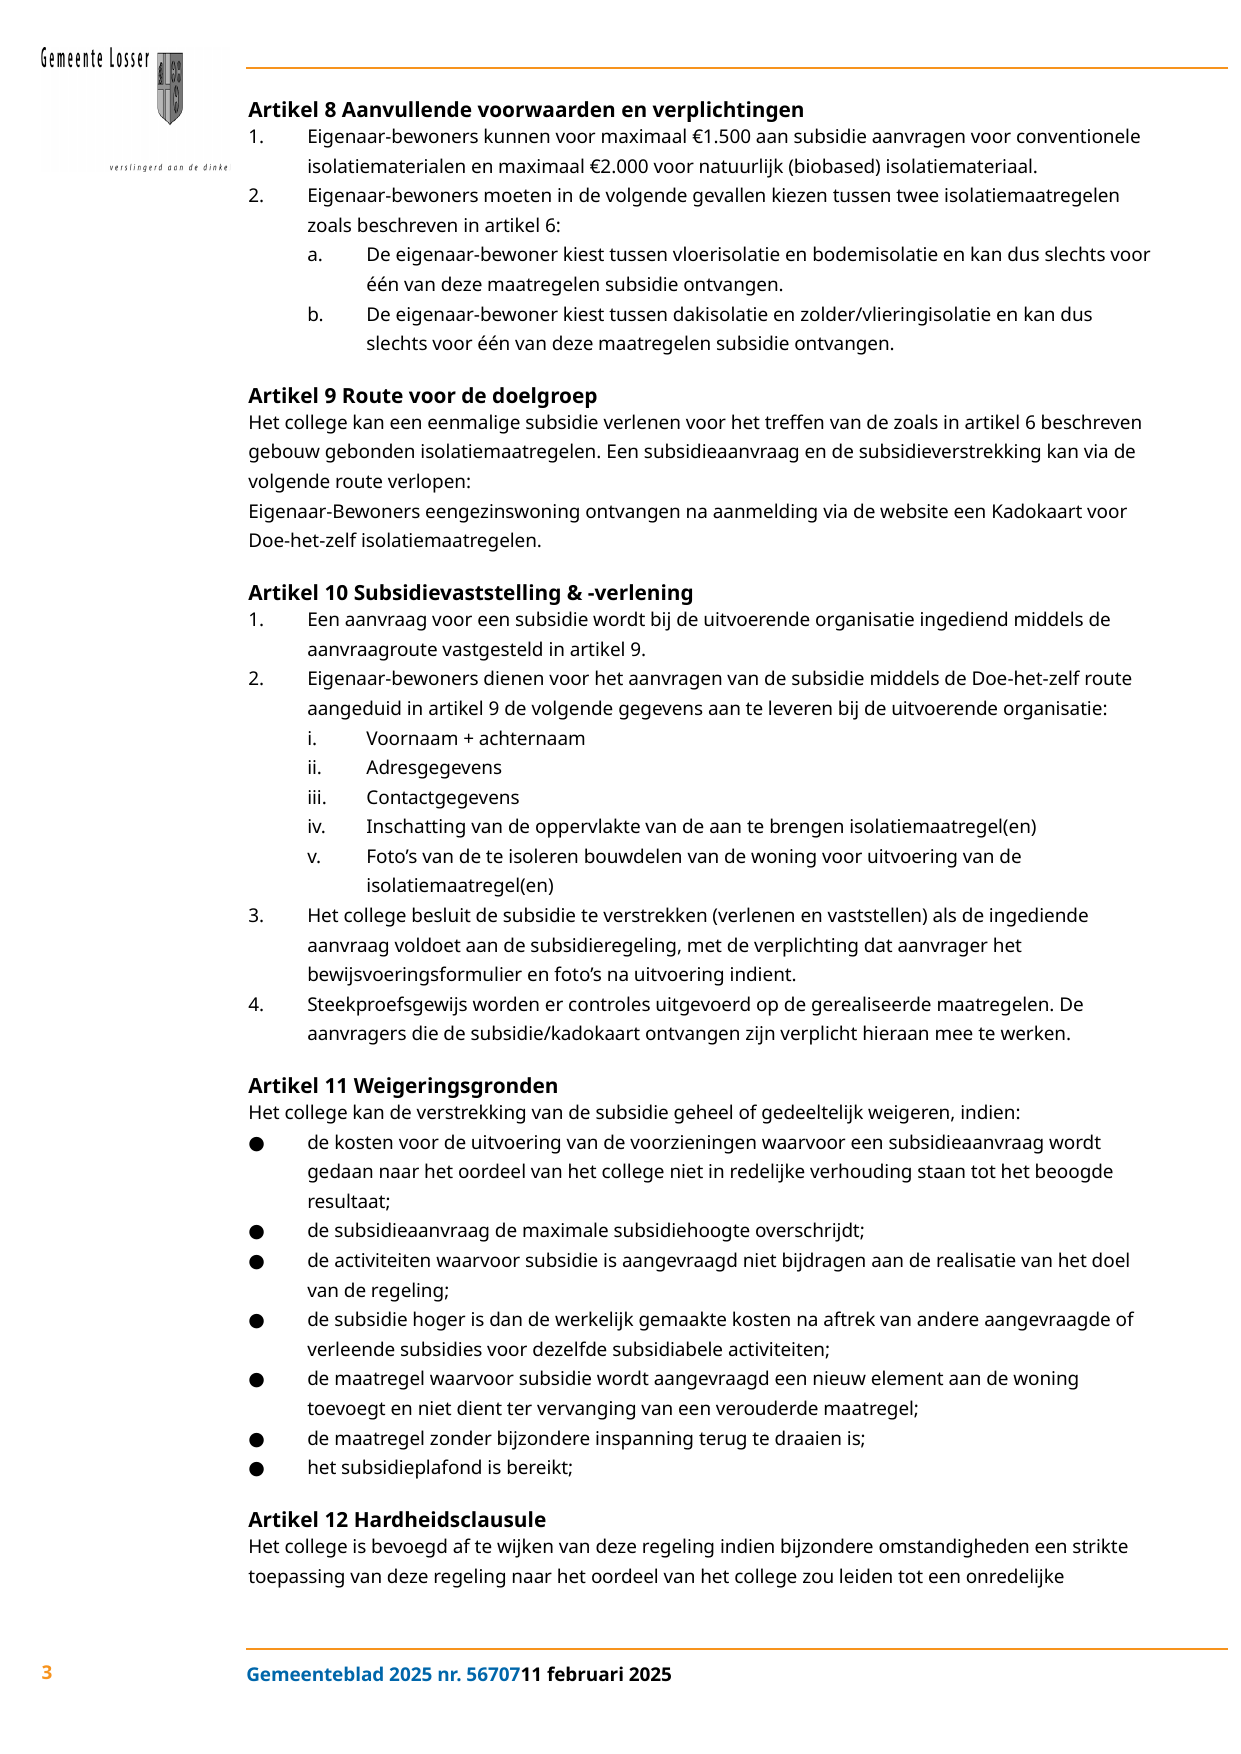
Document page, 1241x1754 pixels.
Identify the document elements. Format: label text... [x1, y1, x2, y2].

list Eigenaar-bewoners dienen voor het aanvragen van de subsidie middels de Doe-het-zelf route aangeduid in artikel 9 de volgende gegevens aan te leveren bij de uitvoerende organisatie: [248, 666, 1152, 721]
text Het college kan de verstrekking van de subsidie geheel of gedeeltelijk weigeren, indien: [248, 1099, 1152, 1125]
text Artikel 11 Weigeringsgronden [248, 1071, 1152, 1099]
list Voornaam + achternaam [307, 725, 1152, 750]
list Eigenaar-bewoners kunnen voor maximaal €1.500 aan subsidie aanvragen voor conventionele isolatiematerialen en maximaal €2.000 voor natuurlijk (biobased) isolatiemateriaal. [248, 123, 1152, 178]
list Foto’s van de te isoleren bouwdelen van de woning voor uitvoering van de isolatiemaatregel(en) [307, 843, 1152, 898]
list de subsidie hoger is dan de werkelijk gemaakte kosten na aftrek van andere aangevraagde of verleende subsidies voor dezelfde subsidiabele activiteiten; [248, 1306, 1152, 1362]
list Adresgegevens [307, 754, 1152, 780]
list De eigenaar-bewoner kiest tussen vloerisolatie en bodemisolatie en kan dus slechts voor één van deze maatregelen subsidie ontvangen. [307, 242, 1152, 297]
list Steekproefsgewijs worden er controles uitgevoerd op de gerealiseerde maatregelen. De aanvragers die de subsidie/kadokaart ontvangen zijn verplicht hieraan mee te werken. [248, 991, 1152, 1046]
text Het college is bevoegd af te wijken van deze regeling indien bijzondere omstandigheden een strikte toepassing van deze regeling naar het oordeel van het college zou leiden tot een onredelijke [248, 1533, 1152, 1588]
list de maatregel waarvoor subsidie wordt aangevraagd een nieuw element aan de woning toevoegt en niet dient ter vervanging van een verouderde maatregel; [248, 1366, 1152, 1421]
text Artikel 9 Route voor de doelgroep [248, 381, 1152, 409]
list de activiteiten waarvoor subsidie is aangevraagd niet bijdragen aan de realisatie van het doel van de regeling; [248, 1247, 1152, 1303]
list De eigenaar-bewoner kiest tussen dakisolatie en zolder/vlieringisolatie en kan dus slechts voor één van deze maatregelen subsidie ontvangen. [307, 301, 1152, 356]
list Eigenaar-bewoners moeten in de volgende gevallen kiezen tussen twee isolatiemaatregelen zoals beschreven in artikel 6: [248, 182, 1152, 238]
text Artikel 8 Aanvullende voorwaarden en verplichtingen [248, 95, 1152, 123]
list het subsidieplafond is bereikt; [248, 1454, 1152, 1480]
list Een aanvraag voor een subsidie wordt bij de uitvoerende organisatie ingediend middels de aanvraagroute vastgesteld in artikel 9. [248, 606, 1152, 662]
list Contactgegevens [307, 784, 1152, 809]
text Artikel 10 Subsidievaststelling & -verlening [248, 578, 1152, 606]
list de kosten voor de uitvoering van de voorzieningen waarvoor een subsidieaanvraag wordt gedaan naar het oordeel van het college niet in redelijke verhouding staan tot het beoogde resultaat; [248, 1129, 1152, 1214]
list de maatregel zonder bijzondere inspanning terug te draaien is; [248, 1425, 1152, 1451]
text Artikel 12 Hardheidsclausule [248, 1505, 1152, 1533]
list Het college besluit de subsidie te verstrekken (verlenen en vaststellen) als de ingediende aanvraag voldoet aan de subsidieregeling, met de verplichting dat aanvrager het bewijsvoeringsformulier en foto’s na uitvoering indient. [248, 902, 1152, 987]
text Eigenaar-Bewoners eengezinswoning ontvangen na aanmelding via de website een Kadokaart voor Doe-het-zelf isolatiemaatregelen. [248, 498, 1152, 553]
picture [41, 47, 231, 172]
list Inschatting van de oppervlakte van de aan te brengen isolatiemaatregel(en) [307, 813, 1152, 839]
list de subsidieaanvraag de maximale subsidiehoogte overschrijdt; [248, 1218, 1152, 1243]
text Het college kan een eenmalige subsidie verlenen voor het treffen van de zoals in artikel 6 beschreven gebouw gebonden isolatiemaatregelen. Een subsidieaanvraag en de subsidieverstrekking kan via de volgende route verlopen: [248, 409, 1152, 494]
